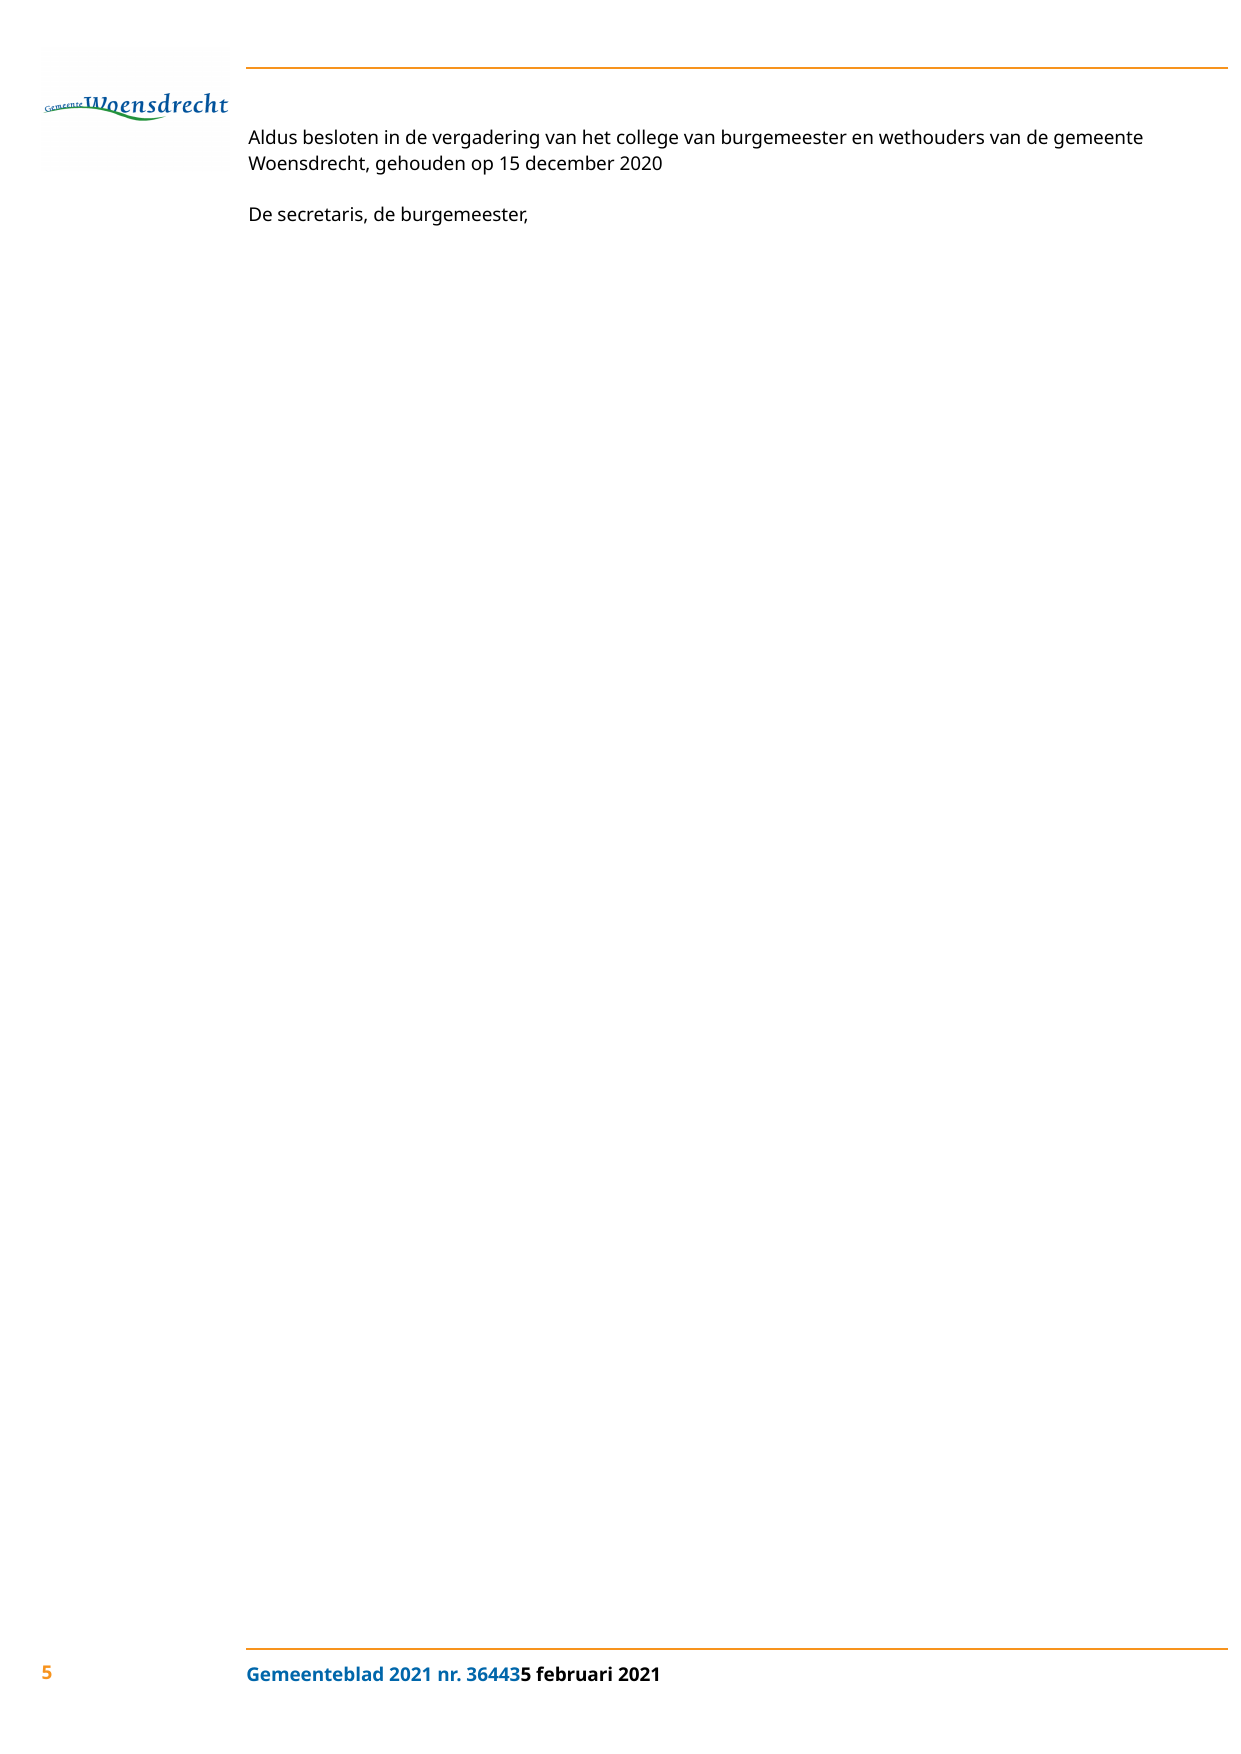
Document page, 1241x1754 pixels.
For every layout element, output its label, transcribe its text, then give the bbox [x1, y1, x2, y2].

picture [41, 47, 231, 172]
text De secretaris, de burgemeester, [248, 202, 1152, 227]
text Aldus besloten in de vergadering van het college van burgemeester en wethouders van de gemeente Woensdrecht, gehouden op 15 december 2020 [248, 124, 1152, 176]
